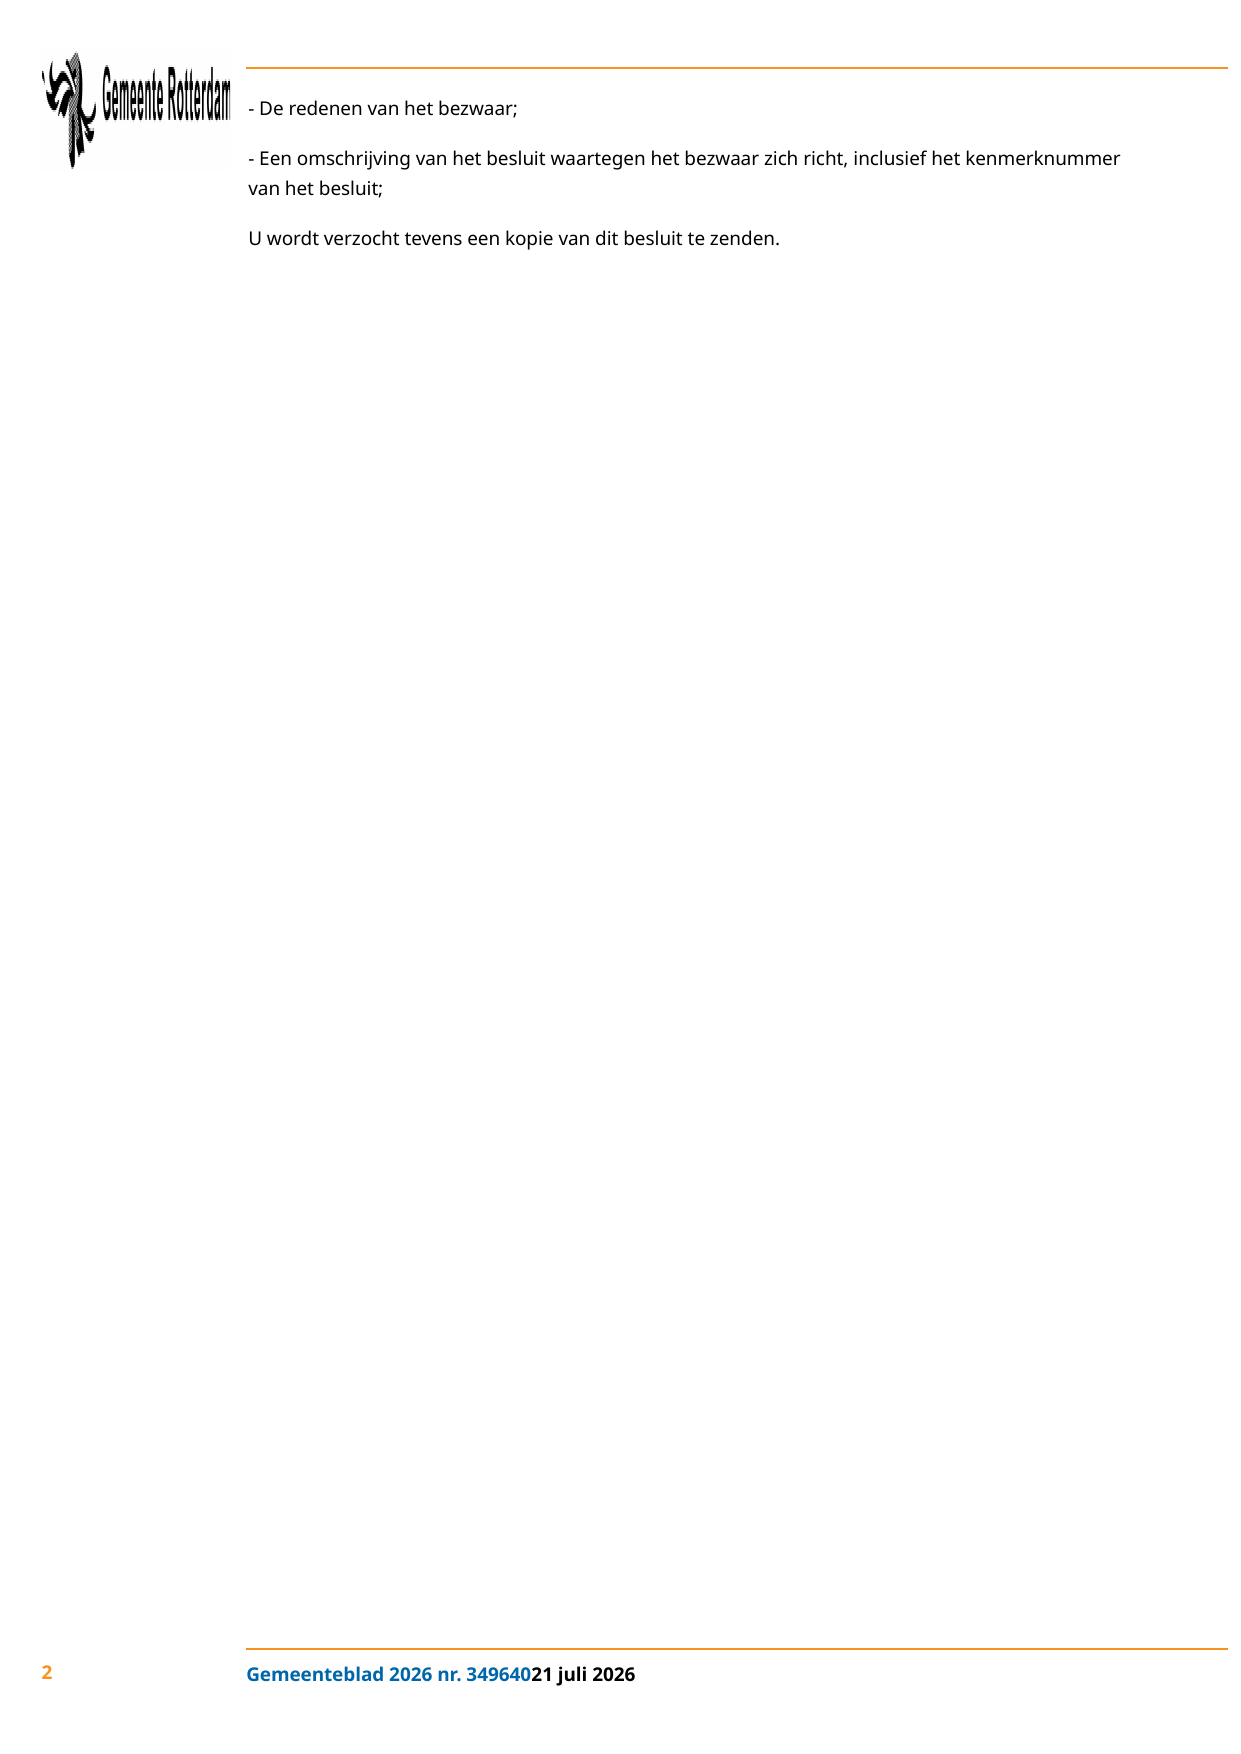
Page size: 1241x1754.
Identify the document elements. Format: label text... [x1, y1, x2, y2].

picture [41, 47, 231, 172]
text - Een omschrijving van het besluit waartegen het bezwaar zich richt, inclusief het kenmerknummer van het besluit; [248, 145, 1152, 201]
text U wordt verzocht tevens een kopie van dit besluit te zenden. [248, 225, 1152, 251]
text - De redenen van het bezwaar; [248, 95, 1152, 121]
